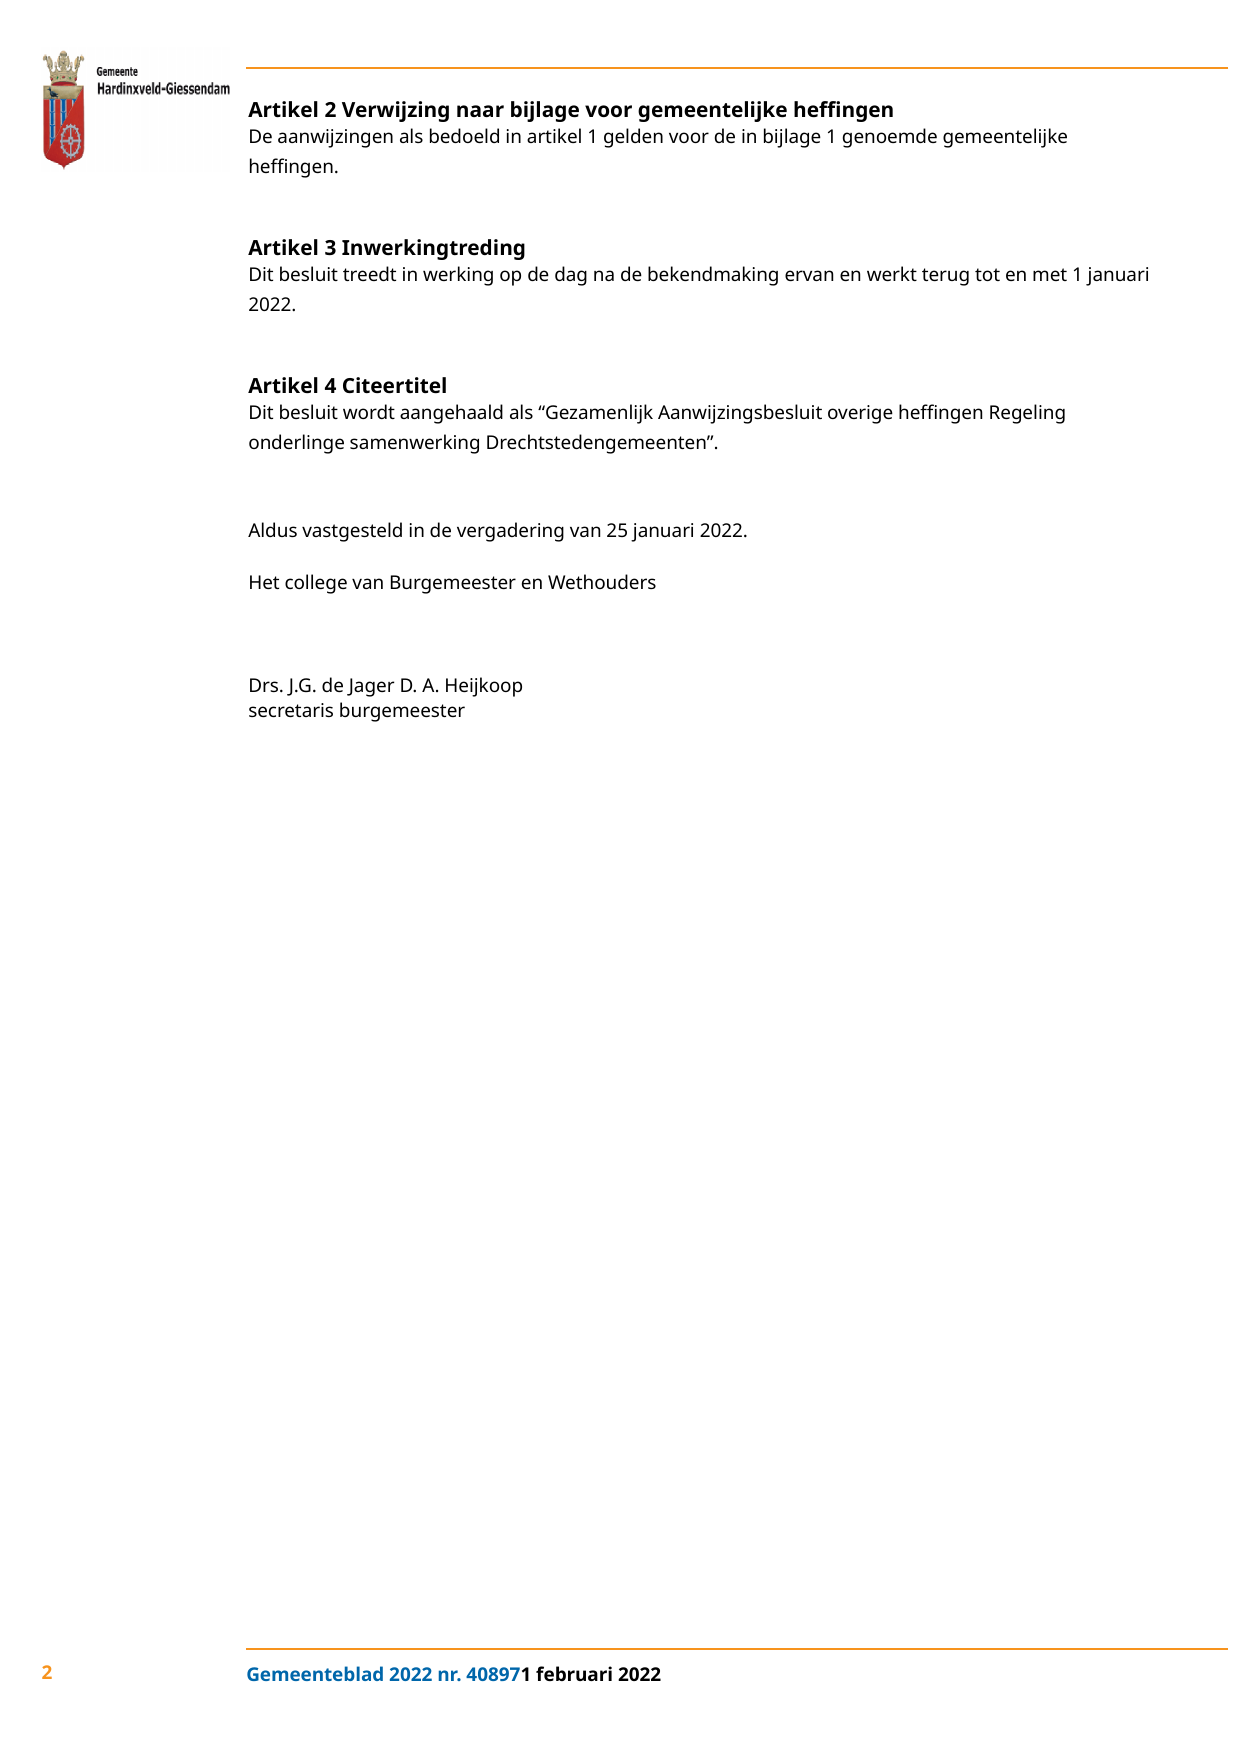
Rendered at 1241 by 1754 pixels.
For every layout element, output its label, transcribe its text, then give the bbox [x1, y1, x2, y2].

text Het college van Burgemeester en Wethouders [248, 569, 1152, 595]
text Dit besluit treedt in werking op de dag na de bekendmaking ervan en werkt terug tot en met 1 januari 2022. [248, 261, 1152, 317]
text Artikel 3 Inwerkingtreding [248, 233, 1152, 261]
text secretaris burgemeester [248, 698, 1152, 723]
picture [41, 47, 231, 172]
text Artikel 4 Citeertitel [248, 371, 1152, 399]
text Aldus vastgesteld in de vergadering van 25 januari 2022. [248, 518, 1152, 543]
text De aanwijzingen als bedoeld in artikel 1 gelden voor de in bijlage 1 genoemde gemeentelijke heffingen. [248, 123, 1152, 178]
text Artikel 2 Verwijzing naar bijlage voor gemeentelijke heffingen [248, 95, 1152, 123]
text Dit besluit wordt aangehaald als “Gezamenlijk Aanwijzingsbesluit overige heffingen Regeling onderlinge samenwerking Drechtstedengemeenten”. [248, 399, 1152, 454]
text Drs. J.G. de Jager D. A. Heijkoop [248, 672, 1152, 698]
